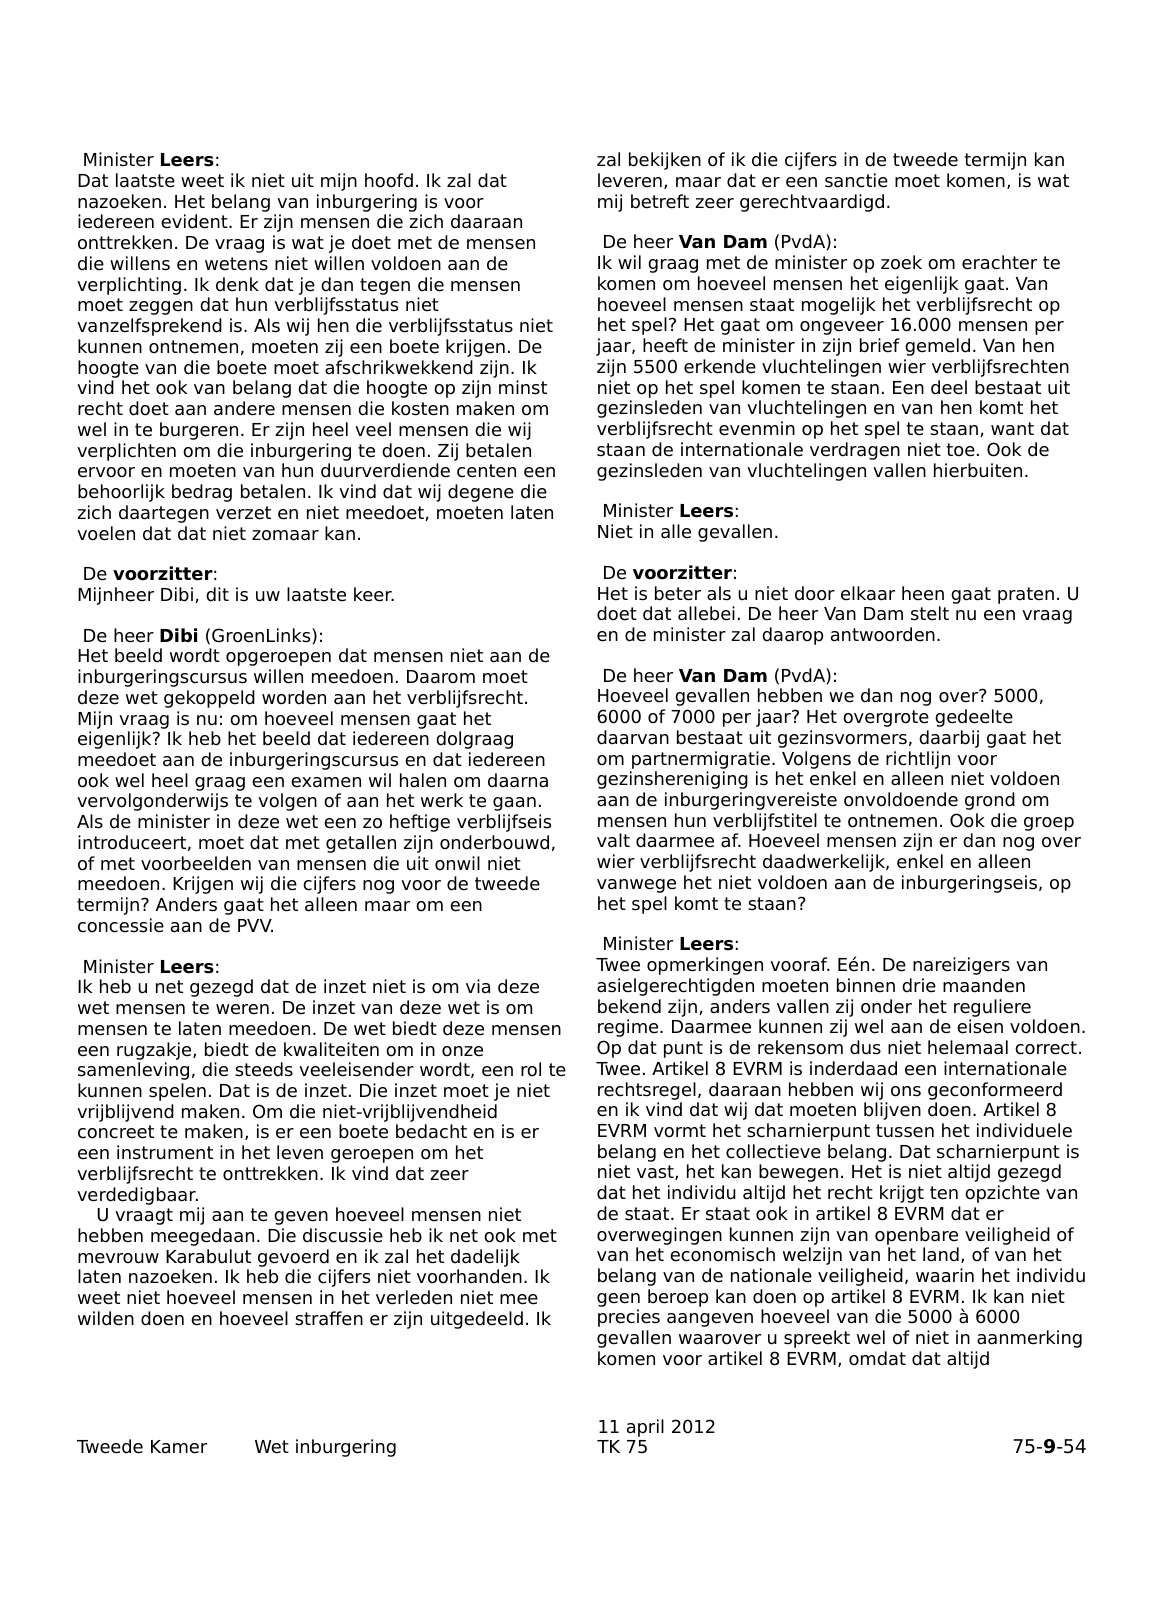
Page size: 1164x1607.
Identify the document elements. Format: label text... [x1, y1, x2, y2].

text Mijnheer Dibi, dit is uw laatste keer. [77, 585, 567, 606]
text zal bekijken of ik die cijfers in de tweede termijn kan leveren, maar dat er een sanctie moet komen, is wat mij betreft zeer gerechtvaardigd. [596, 150, 1087, 212]
text Minister Leers: [596, 934, 1087, 955]
text Minister Leers: [77, 150, 567, 171]
text De heer Van Dam (PvdA): [596, 232, 1087, 253]
text Het beeld wordt opgeroepen dat mensen niet aan de inburgeringscursus willen meedoen. Daarom moet deze wet gekoppeld worden aan het verblijfsrecht. Mijn vraag is nu: om hoeveel mensen gaat het eigenlijk? Ik heb het beeld dat iedereen dolgraag meedoet aan de inburgeringscursus en dat iedereen ook wel heel graag een examen wil halen om daarna vervolgonderwijs te volgen of aan het werk te gaan. Als de minister in deze wet een zo heftige verblijfseis introduceert, moet dat met getallen zijn onderbouwd, of met voorbeelden van mensen die uit onwil niet meedoen. Krijgen wij die cijfers nog voor de tweede termijn? Anders gaat het alleen maar om een concessie aan de PVV. [77, 646, 567, 936]
text Ik wil graag met de minister op zoek om erachter te komen om hoeveel mensen het eigenlijk gaat. Van hoeveel mensen staat mogelijk het verblijfsrecht op het spel? Het gaat om ongeveer 16.000 mensen per jaar, heeft de minister in zijn brief gemeld. Van hen zijn 5500 erkende vluchtelingen wier verblijfsrechten niet op het spel komen te staan. Een deel bestaat uit gezinsleden van vluchtelingen en van hen komt het verblijfsrecht evenmin op het spel te staan, want dat staan de internationale verdragen niet toe. Ook de gezinsleden van vluchtelingen vallen hierbuiten. [596, 253, 1087, 481]
text Dat laatste weet ik niet uit mijn hoofd. Ik zal dat nazoeken. Het belang van inburgering is voor iedereen evident. Er zijn mensen die zich daaraan onttrekken. De vraag is wat je doet met de mensen die willens en wetens niet willen voldoen aan de verplichting. Ik denk dat je dan tegen die mensen moet zeggen dat hun verblijfsstatus niet vanzelfsprekend is. Als wij hen die verblijfsstatus niet kunnen ontnemen, moeten zij een boete krijgen. De hoogte van die boete moet afschrikwekkend zijn. Ik vind het ook van belang dat die hoogte op zijn minst recht doet aan andere mensen die kosten maken om wel in te burgeren. Er zijn heel veel mensen die wij verplichten om die inburgering te doen. Zij betalen ervoor en moeten van hun duurverdiende centen een behoorlijk bedrag betalen. Ik vind dat wij degene die zich daartegen verzet en niet meedoet, moeten laten voelen dat dat niet zomaar kan. [77, 171, 567, 544]
text Twee opmerkingen vooraf. Eén. De nareizigers van asielgerechtigden moeten binnen drie maanden bekend zijn, anders vallen zij onder het reguliere regime. Daarmee kunnen zij wel aan de eisen voldoen. Op dat punt is de rekensom dus niet helemaal correct. Twee. Artikel 8 EVRM is inderdaad een internationale rechtsregel, daaraan hebben wij ons geconformeerd en ik vind dat wij dat moeten blijven doen. Artikel 8 EVRM vormt het scharnierpunt tussen het individuele belang en het collectieve belang. Dat scharnierpunt is niet vast, het kan bewegen. Het is niet altijd gezegd dat het individu altijd het recht krijgt ten opzichte van de staat. Er staat ook in artikel 8 EVRM dat er overwegingen kunnen zijn van openbare veiligheid of van het economisch welzijn van het land, of van het belang van de nationale veiligheid, waarin het individu geen beroep kan doen op artikel 8 EVRM. Ik kan niet precies aangeven hoeveel van die 5000 à 6000 gevallen waarover u spreekt wel of niet in aanmerking komen voor artikel 8 EVRM, omdat dat altijd [596, 955, 1087, 1369]
text De heer Van Dam (PvdA): [596, 666, 1087, 686]
text Minister Leers: [596, 501, 1087, 522]
text De voorzitter: [77, 564, 567, 585]
text Hoeveel gevallen hebben we dan nog over? 5000, 6000 of 7000 per jaar? Het overgrote gedeelte daarvan bestaat uit gezinsvormers, daarbij gaat het om partnermigratie. Volgens de richtlijn voor gezinshereniging is het enkel en alleen niet voldoen aan de inburgeringvereiste onvoldoende grond om mensen hun verblijfstitel te ontnemen. Ook die groep valt daarmee af. Hoeveel mensen zijn er dan nog over wier verblijfsrecht daadwerkelijk, enkel en alleen vanwege het niet voldoen aan de inburgeringseis, op het spel komt te staan? [596, 686, 1087, 914]
text De heer Dibi (GroenLinks): [77, 626, 567, 646]
text U vraagt mij aan te geven hoeveel mensen niet hebben meegedaan. Die discussie heb ik net ook met mevrouw Karabulut gevoerd en ik zal het dadelijk laten nazoeken. Ik heb die cijfers niet voorhanden. Ik weet niet hoeveel mensen in het verleden niet mee wilden doen en hoeveel straffen er zijn uitgedeeld. Ik [77, 1205, 567, 1329]
text Ik heb u net gezegd dat de inzet niet is om via deze wet mensen te weren. De inzet van deze wet is om mensen te laten meedoen. De wet biedt deze mensen een rugzakje, biedt de kwaliteiten om in onze samenleving, die steeds veeleisender wordt, een rol te kunnen spelen. Dat is de inzet. Die inzet moet je niet vrijblijvend maken. Om die niet-vrijblijvendheid concreet te maken, is er een boete bedacht en is er een instrument in het leven geroepen om het verblijfsrecht te onttrekken. Ik vind dat zeer verdedigbaar. [77, 977, 567, 1205]
text De voorzitter: [596, 563, 1087, 583]
text Het is beter als u niet door elkaar heen gaat praten. U doet dat allebei. De heer Van Dam stelt nu een vraag en de minister zal daarop antwoorden. [596, 583, 1087, 646]
text Minister Leers: [77, 956, 567, 977]
text Niet in alle gevallen. [596, 522, 1087, 543]
